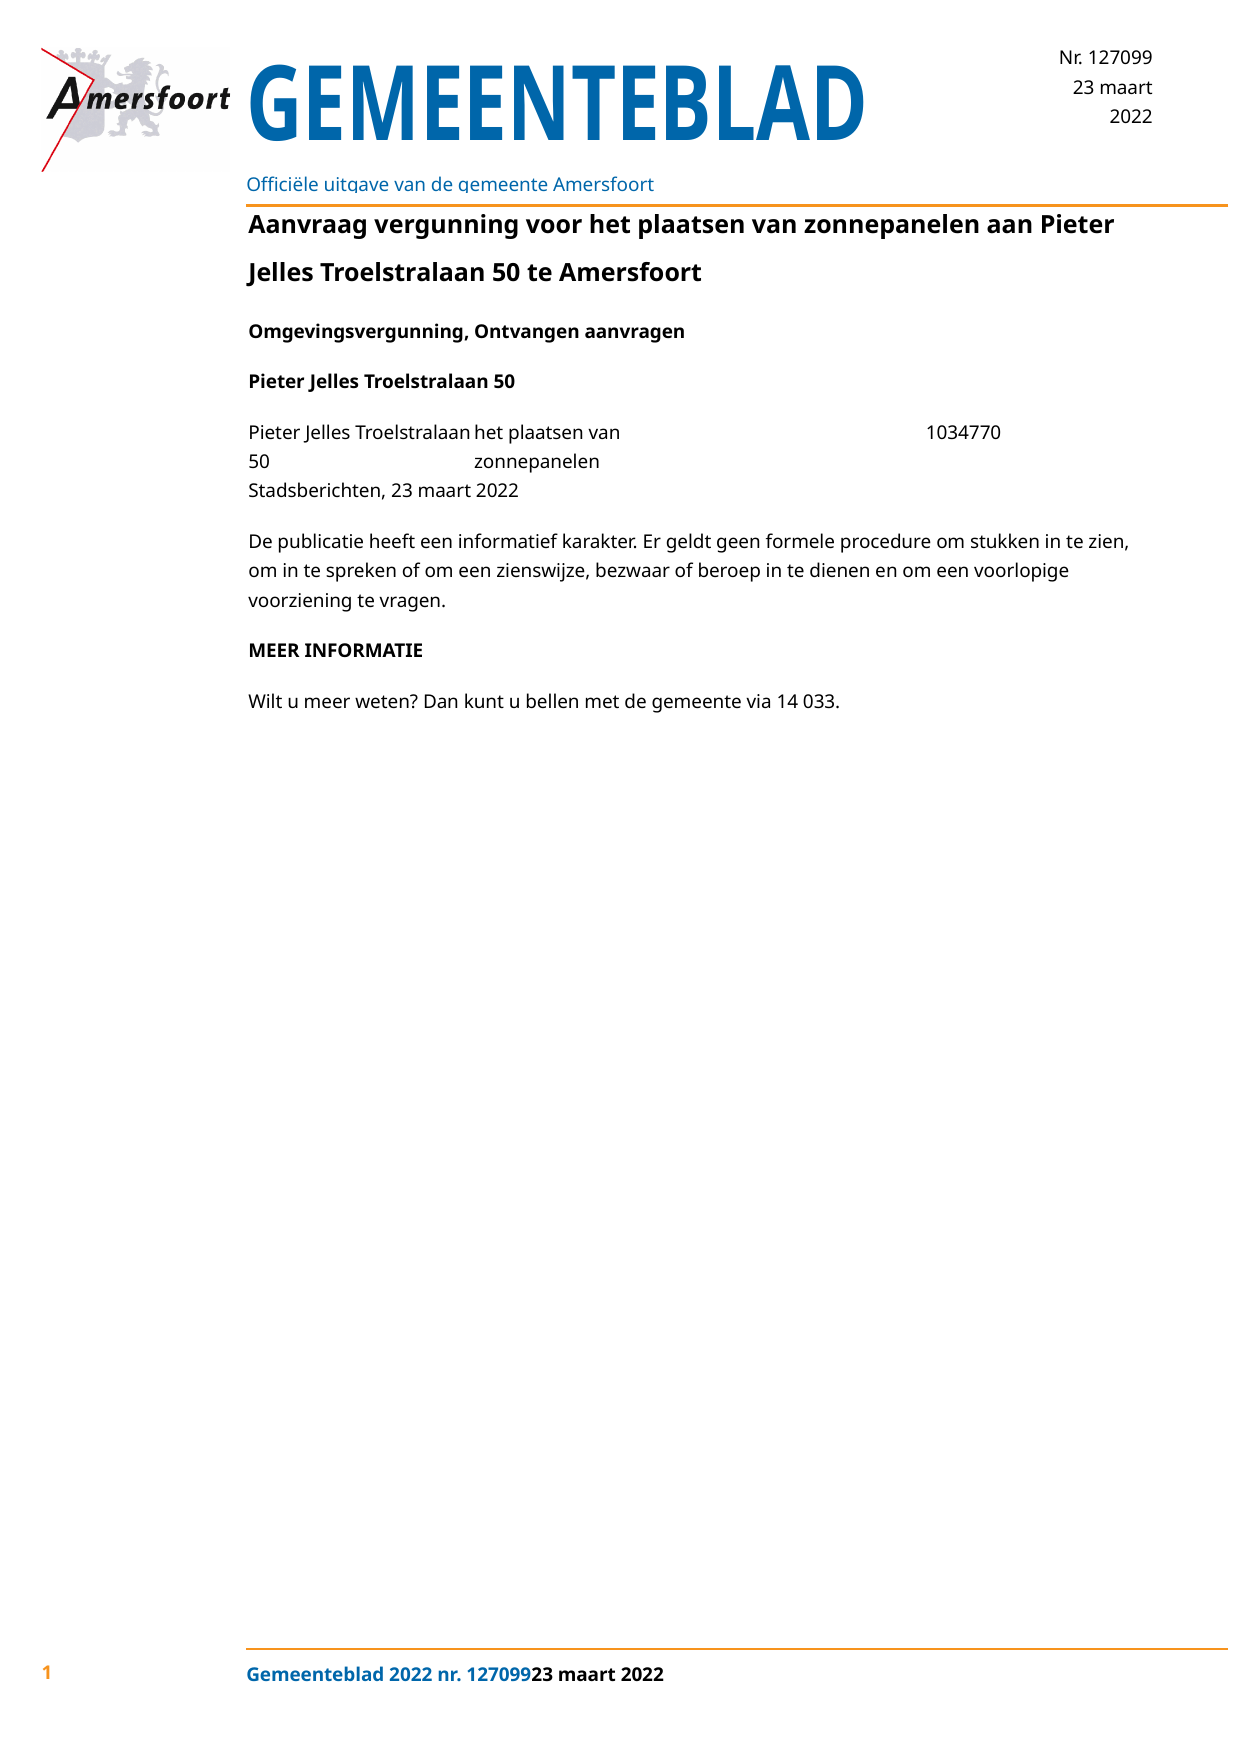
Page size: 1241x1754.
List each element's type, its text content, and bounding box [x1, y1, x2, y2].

text Omgevingsvergunning, Ontvangen aanvragen [248, 318, 1152, 344]
text De publicatie heeft een informatief karakter. Er geldt geen formele procedure om stukken in te zien, om in te spreken of om een zienswijze, bezwaar of beroep in te dienen en om een voorlopige voorziening te vragen. [248, 528, 1152, 613]
text Pieter Jelles Troelstralaan 50 [248, 368, 1152, 394]
text MEER INFORMATIE [248, 637, 1152, 663]
text Aanvraag vergunning voor het plaatsen van zonnepanelen aan Pieter Jelles Troelstralaan 50 te Amersfoort [248, 207, 1152, 288]
table_header het plaatsen van zonnepanelen [474, 419, 700, 474]
table_header [700, 419, 926, 474]
text Wilt u meer weten? Dan kunt u bellen met de gemeente via 14 033. [248, 688, 1152, 713]
text Stadsberichten, 23 maart 2022 [248, 477, 1152, 503]
table_header Pieter Jelles Troelstralaan 50 [248, 419, 474, 474]
table_header 1034770 [926, 419, 1152, 474]
picture [41, 47, 231, 172]
